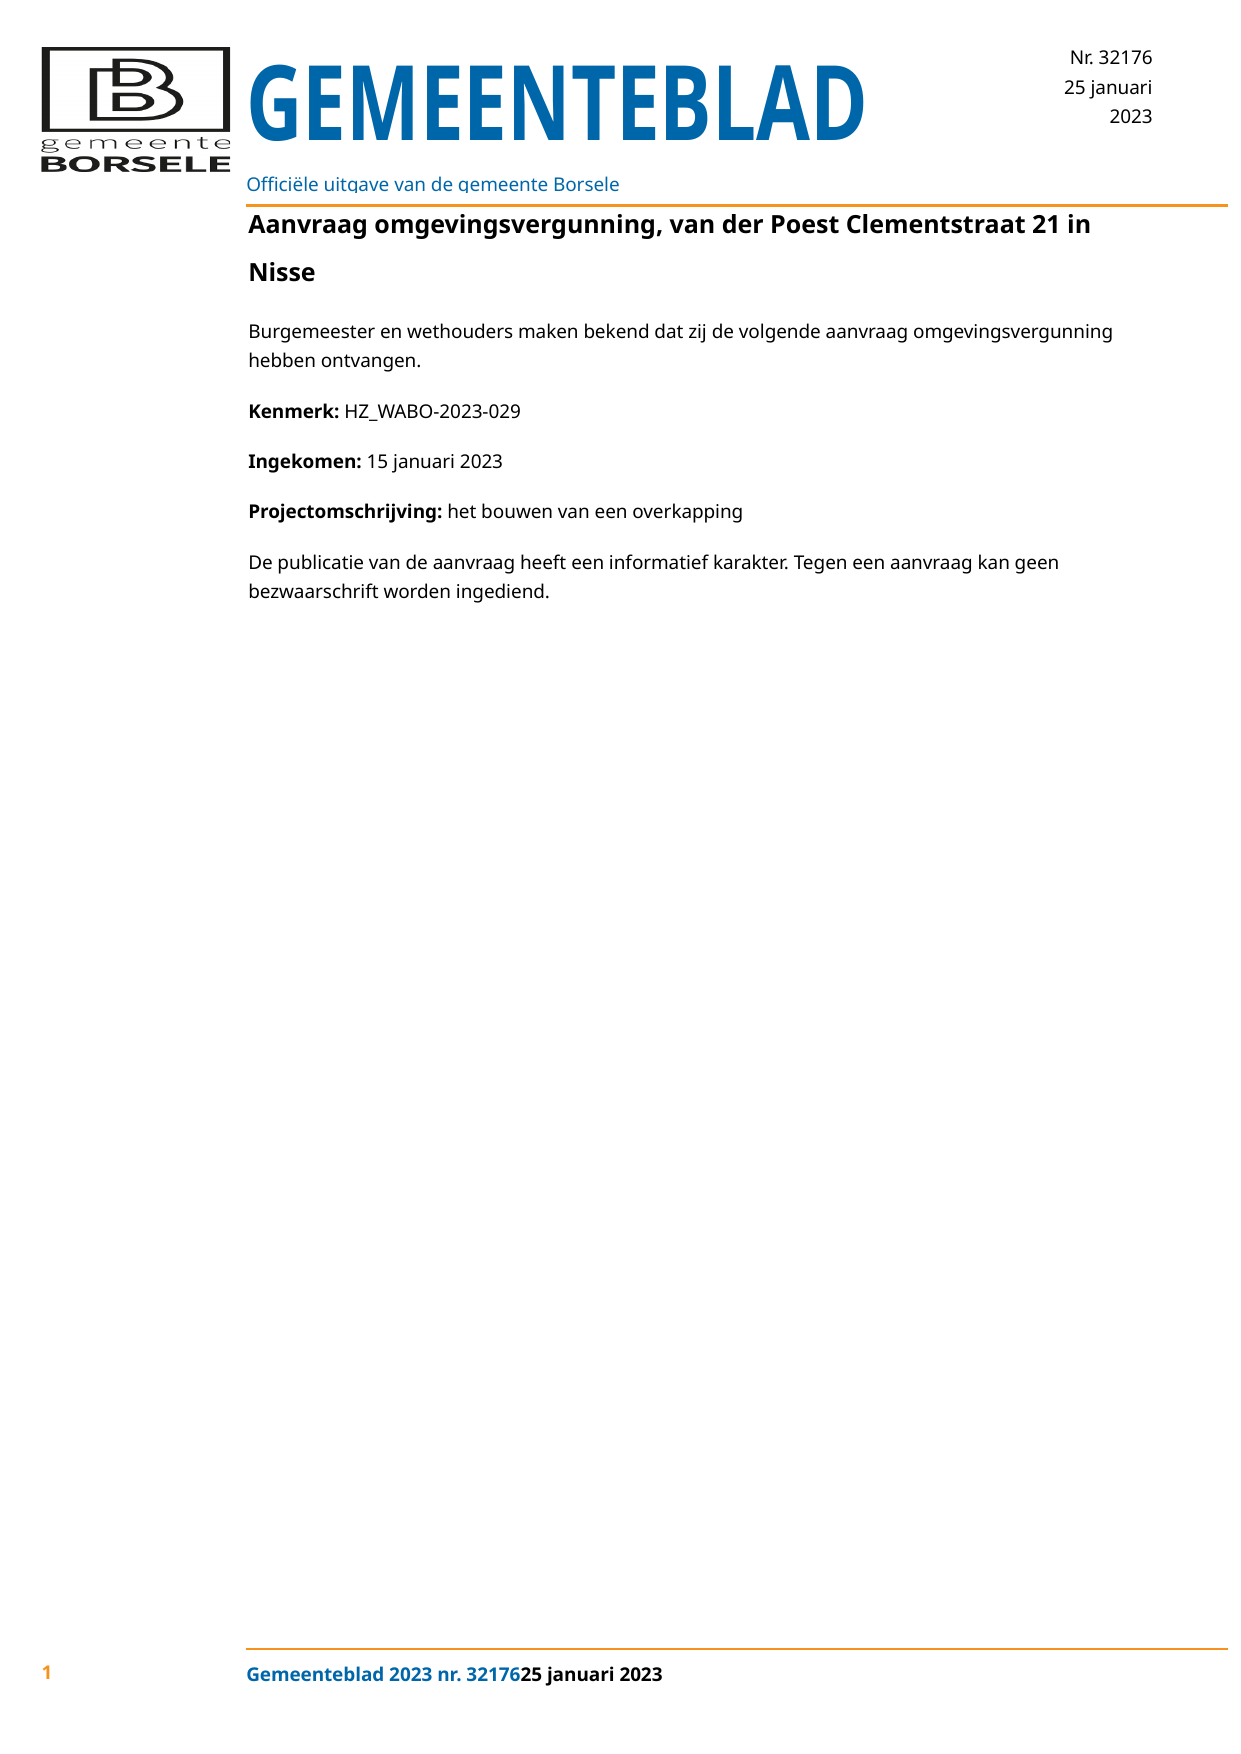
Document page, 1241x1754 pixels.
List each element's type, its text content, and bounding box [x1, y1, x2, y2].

text De publicatie van de aanvraag heeft een informatief karakter. Tegen een aanvraag kan geen bezwaarschrift worden ingediend. [248, 549, 1152, 604]
text Kenmerk: HZ_WABO-2023-029 [248, 398, 1152, 424]
text Projectomschrijving: het bouwen van een overkapping [248, 499, 1152, 524]
picture [41, 47, 231, 172]
text Ingekomen: 15 januari 2023 [248, 448, 1152, 474]
text Aanvraag omgevingsvergunning, van der Poest Clementstraat 21 in Nisse [248, 207, 1152, 288]
text Burgemeester en wethouders maken bekend dat zij de volgende aanvraag omgevingsvergunning hebben ontvangen. [248, 318, 1152, 373]
